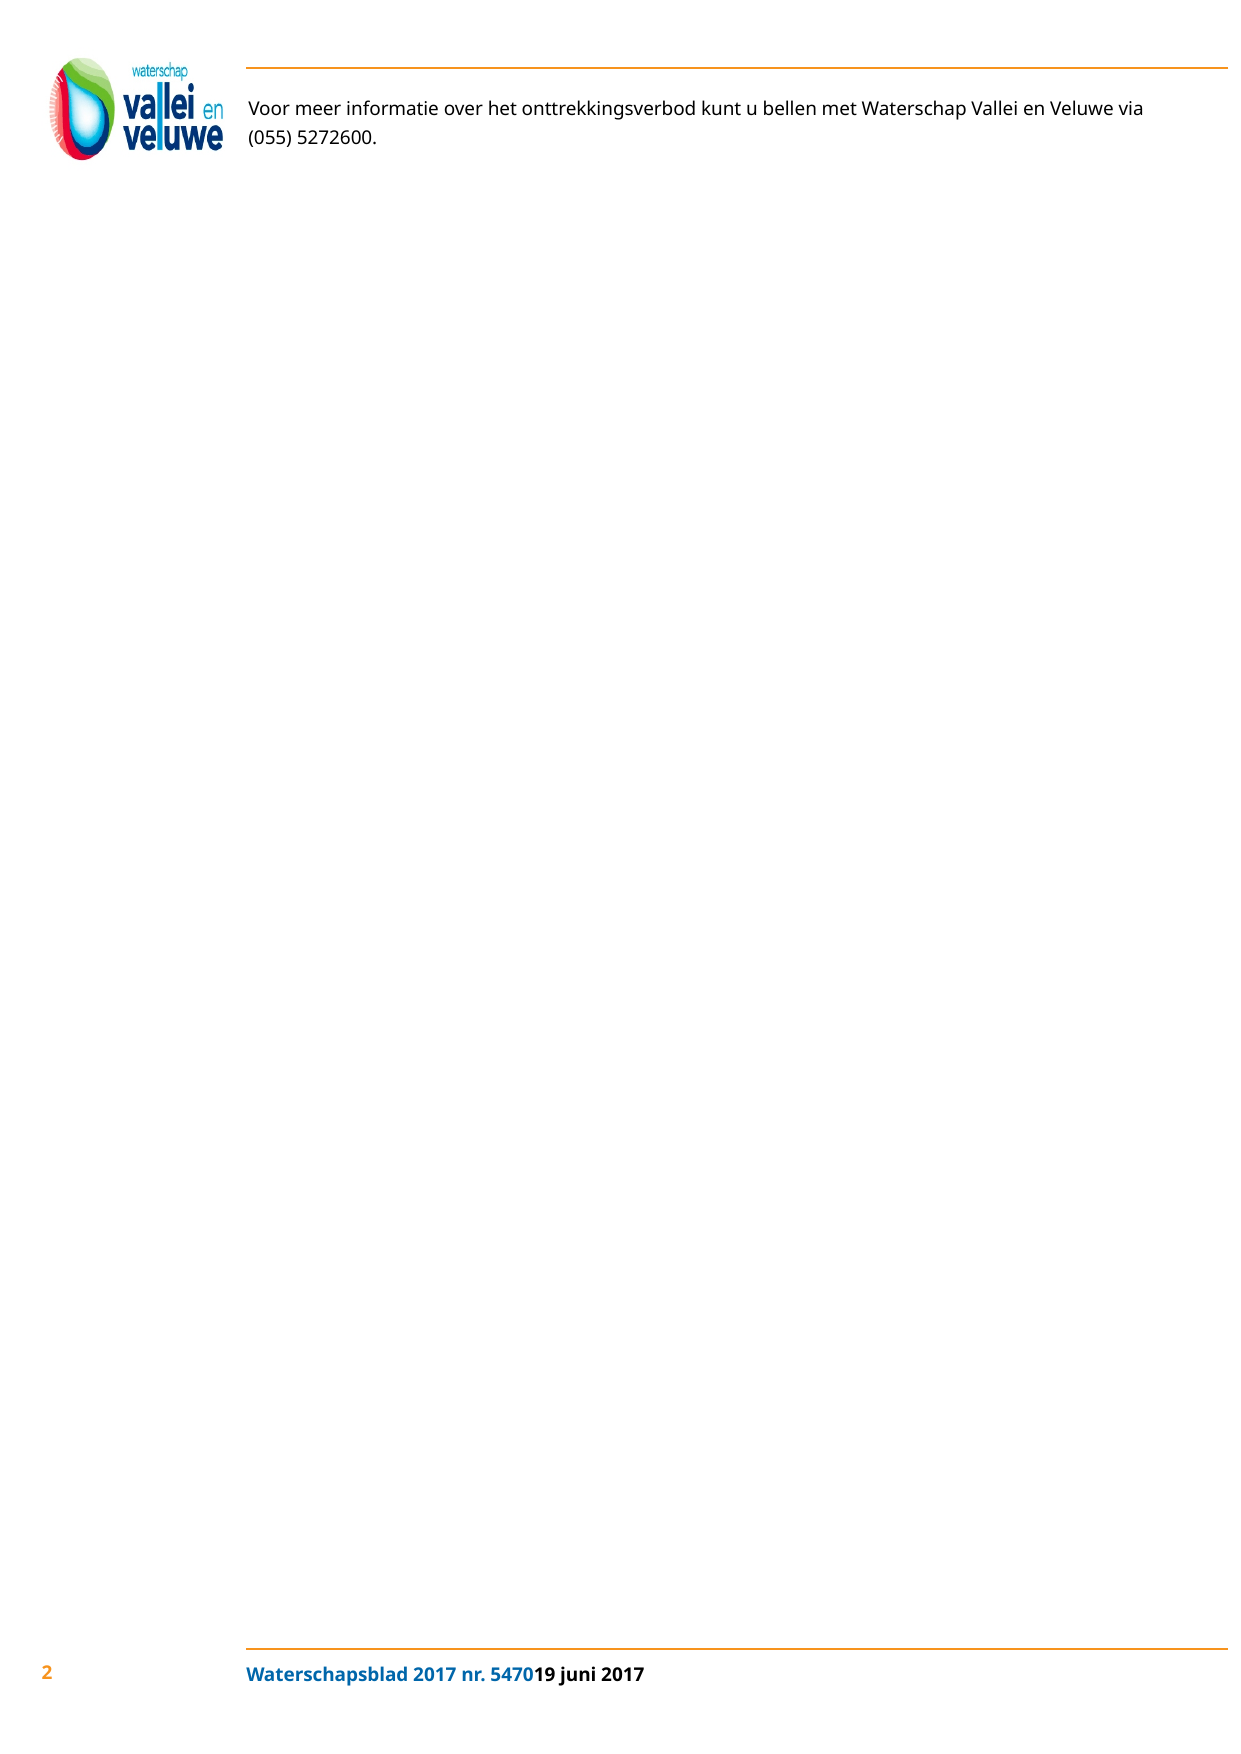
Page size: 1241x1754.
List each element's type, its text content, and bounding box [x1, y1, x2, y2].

picture [41, 47, 231, 172]
text Voor meer informatie over het onttrekkingsverbod kunt u bellen met Waterschap Vallei en Veluwe via (055) 5272600. [248, 95, 1152, 150]
